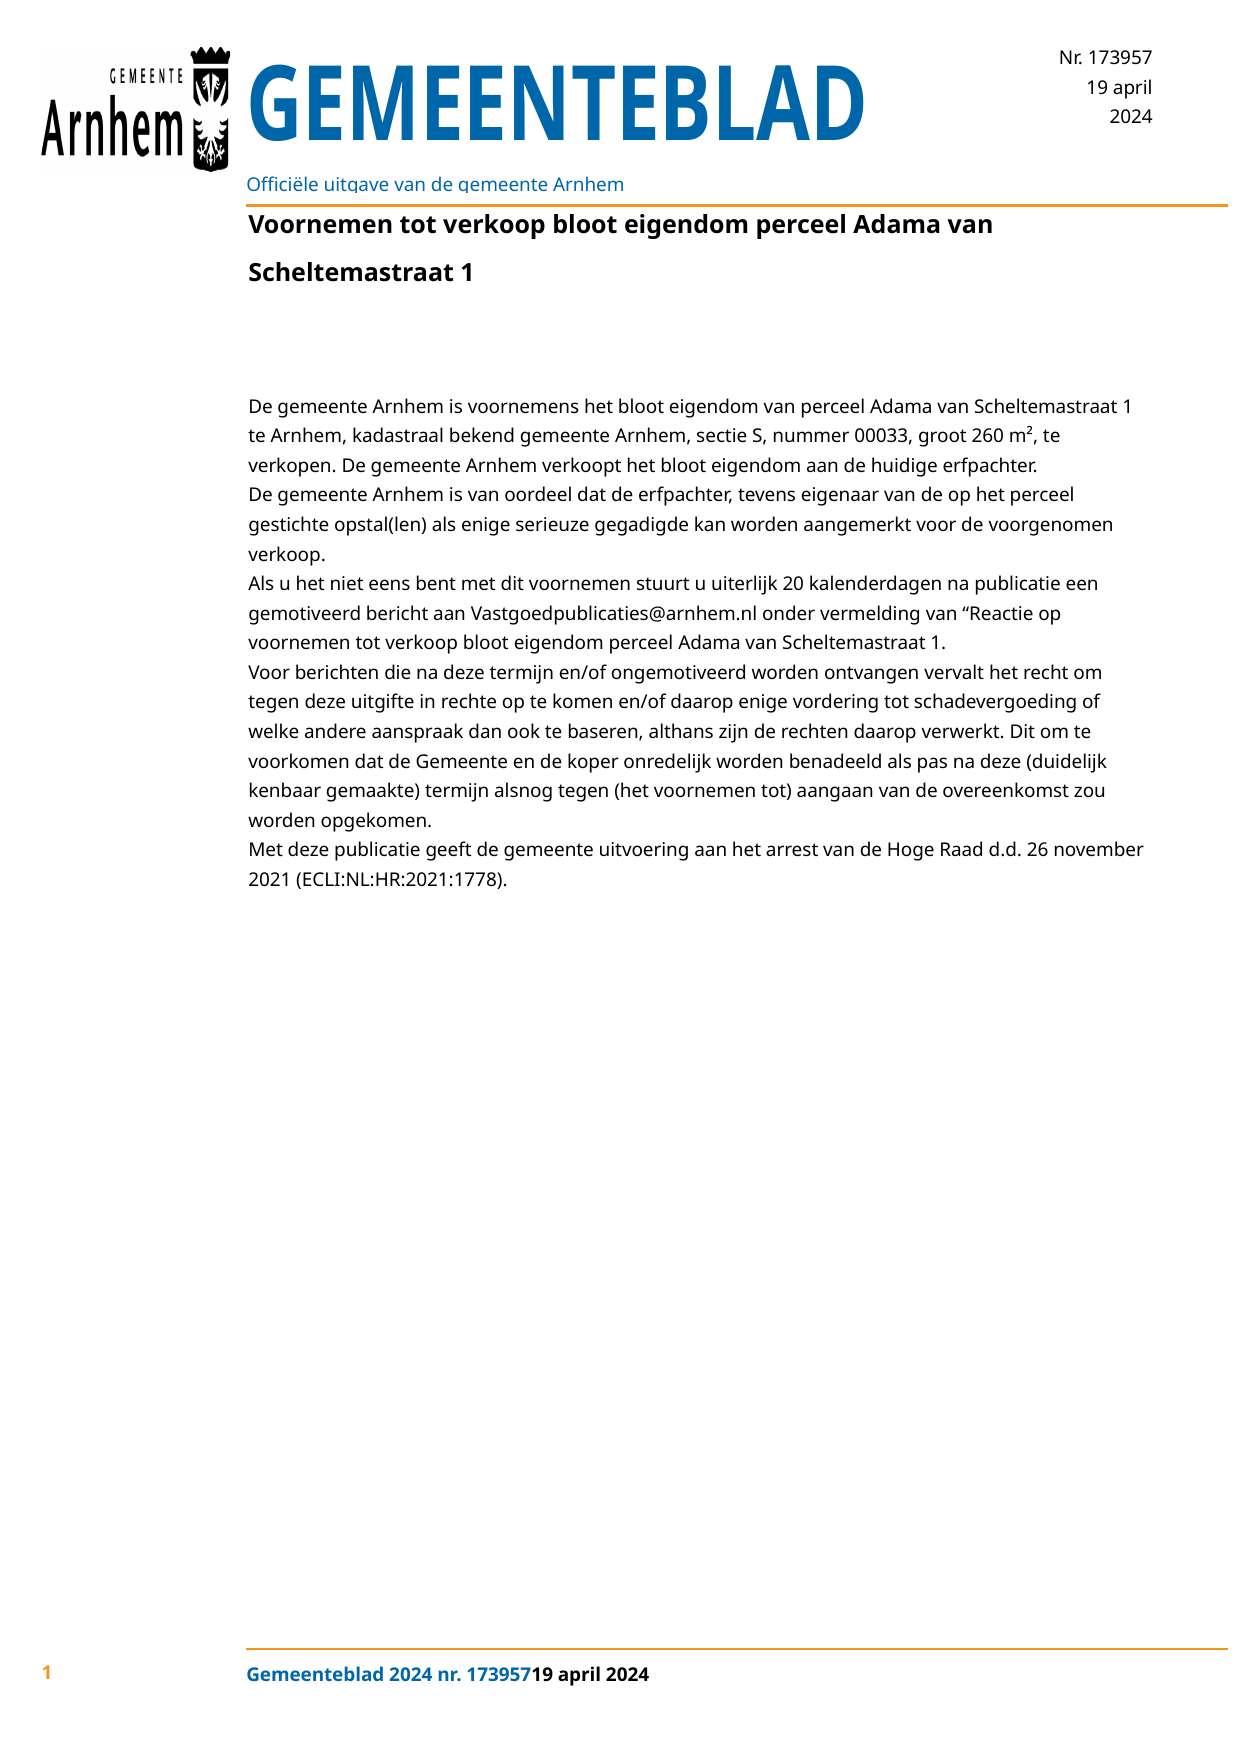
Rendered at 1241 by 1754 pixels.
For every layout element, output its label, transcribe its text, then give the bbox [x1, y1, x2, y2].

picture [41, 47, 231, 172]
text De gemeente Arnhem is van oordeel dat de erfpachter, tevens eigenaar van de op het perceel gestichte opstal(len) als enige serieuze gegadigde kan worden aangemerkt voor de voorgenomen verkoop. [248, 482, 1152, 567]
text De gemeente Arnhem is voornemens het bloot eigendom van perceel Adama van Scheltemastraat 1 te Arnhem, kadastraal bekend gemeente Arnhem, sectie S, nummer 00033, groot 260 m², te verkopen. De gemeente Arnhem verkoopt het bloot eigendom aan de huidige erfpachter. [248, 393, 1152, 478]
text Met deze publicatie geeft de gemeente uitvoering aan het arrest van de Hoge Raad d.d. 26 november 2021 (ECLI:NL:HR:2021:1778). [248, 837, 1152, 892]
text Als u het niet eens bent met dit voornemen stuurt u uiterlijk 20 kalenderdagen na publicatie een gemotiveerd bericht aan Vastgoedpublicaties@arnhem.nl onder vermelding van “Reactie op voornemen tot verkoop bloot eigendom perceel Adama van Scheltemastraat 1. [248, 570, 1152, 655]
text Voornemen tot verkoop bloot eigendom perceel Adama van Scheltemastraat 1 [248, 207, 1152, 288]
text Voor berichten die na deze termijn en/of ongemotiveerd worden ontvangen vervalt het recht om tegen deze uitgifte in rechte op te komen en/of daarop enige vordering tot schadevergoeding of welke andere aanspraak dan ook te baseren, althans zijn de rechten daarop verwerkt. Dit om te voorkomen dat de Gemeente en de koper onredelijk worden benadeeld als pas na deze (duidelijk kenbaar gemaakte) termijn alsnog tegen (het voornemen tot) aangaan van de overeenkomst zou worden opgekomen. [248, 659, 1152, 833]
